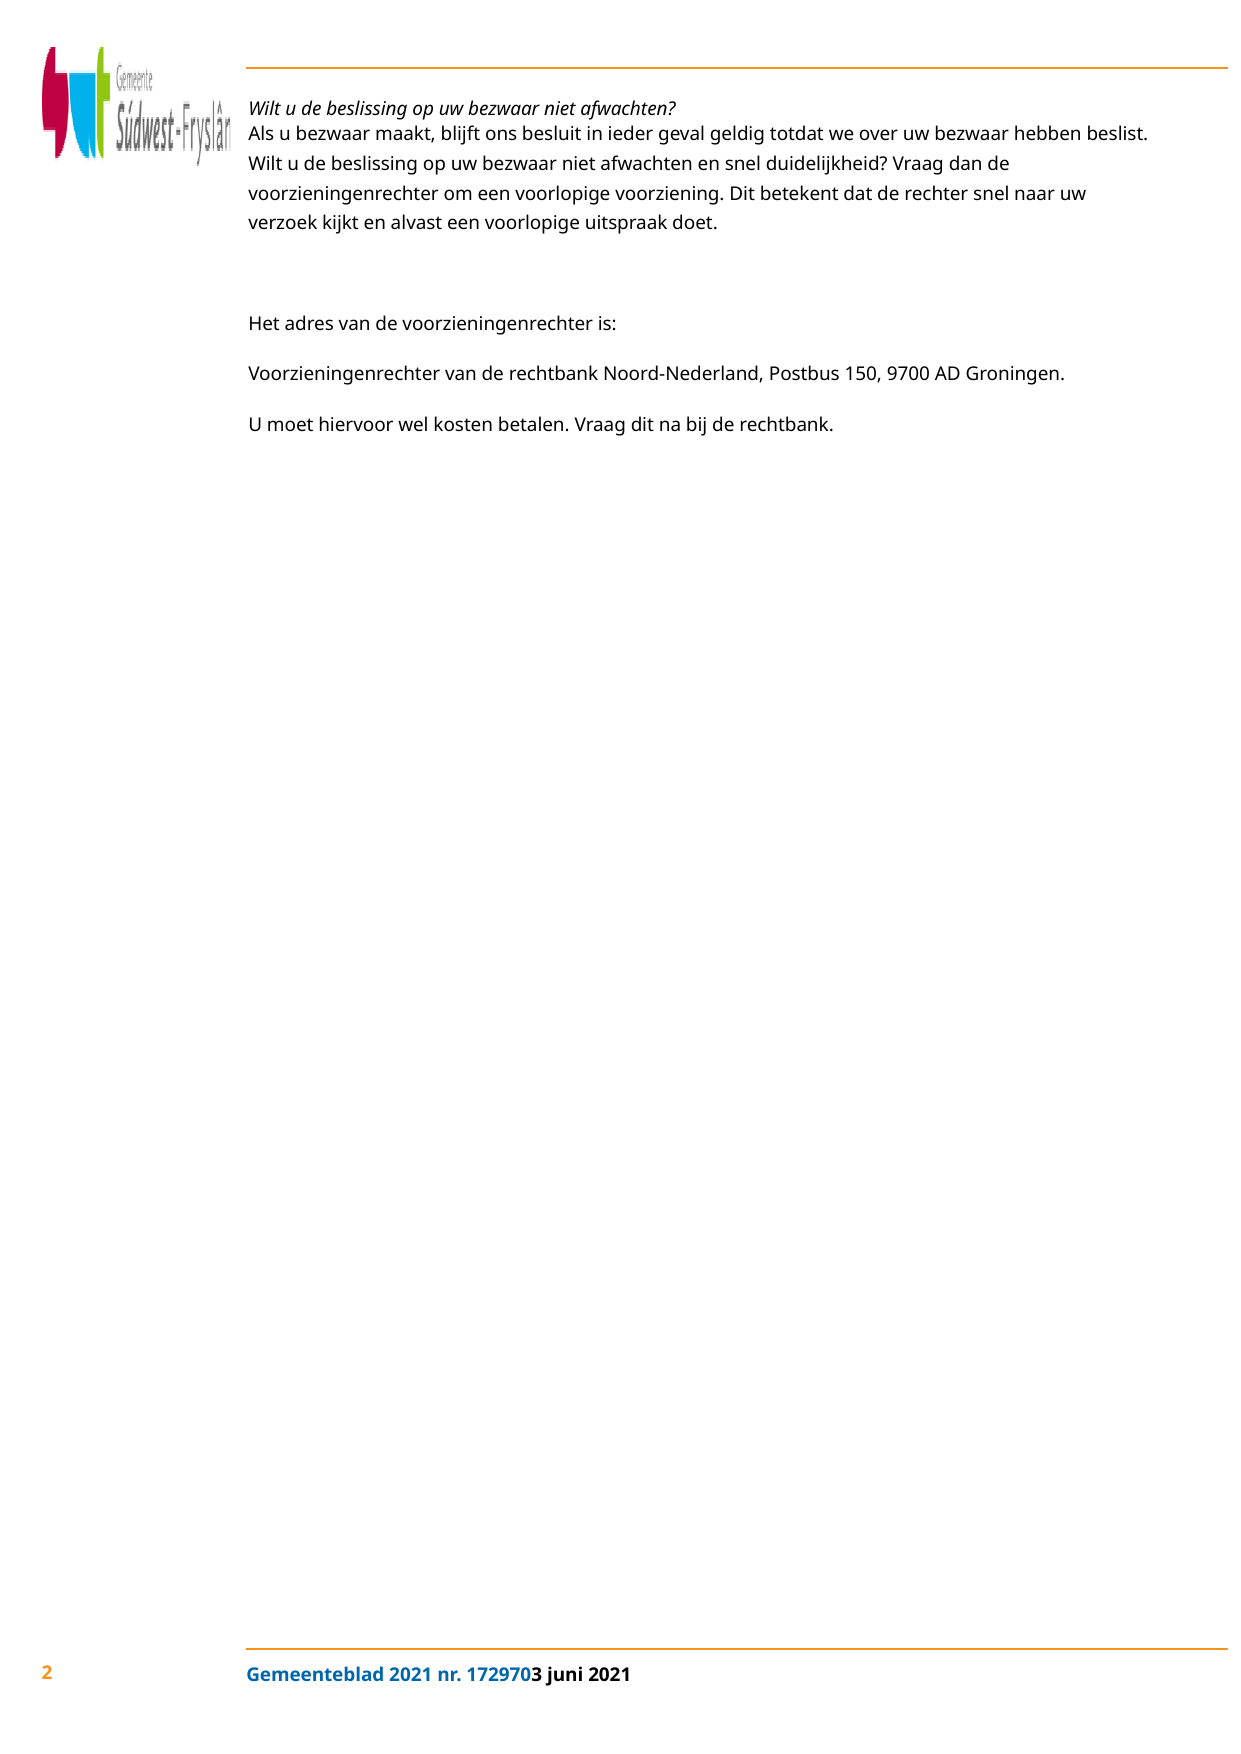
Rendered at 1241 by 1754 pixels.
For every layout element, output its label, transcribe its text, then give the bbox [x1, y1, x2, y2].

text Wilt u de beslissing op uw bezwaar niet afwachten? [248, 95, 1152, 121]
text U moet hiervoor wel kosten betalen. Vraag dit na bij de rechtbank. [248, 411, 1152, 437]
text Het adres van de voorzieningenrechter is: [248, 310, 1152, 336]
text Voorzieningenrechter van de rechtbank Noord-Nederland, Postbus 150, 9700 AD Groningen. [248, 361, 1152, 386]
text Als u bezwaar maakt, blijft ons besluit in ieder geval geldig totdat we over uw bezwaar hebben beslist. Wilt u de beslissing op uw bezwaar niet afwachten en snel duidelijkheid? Vraag dan de voorzieningenrechter om een voorlopige voorziening. Dit betekent dat de rechter snel naar uw verzoek kijkt en alvast een voorlopige uitspraak doet. [248, 121, 1152, 235]
picture [41, 47, 231, 172]
